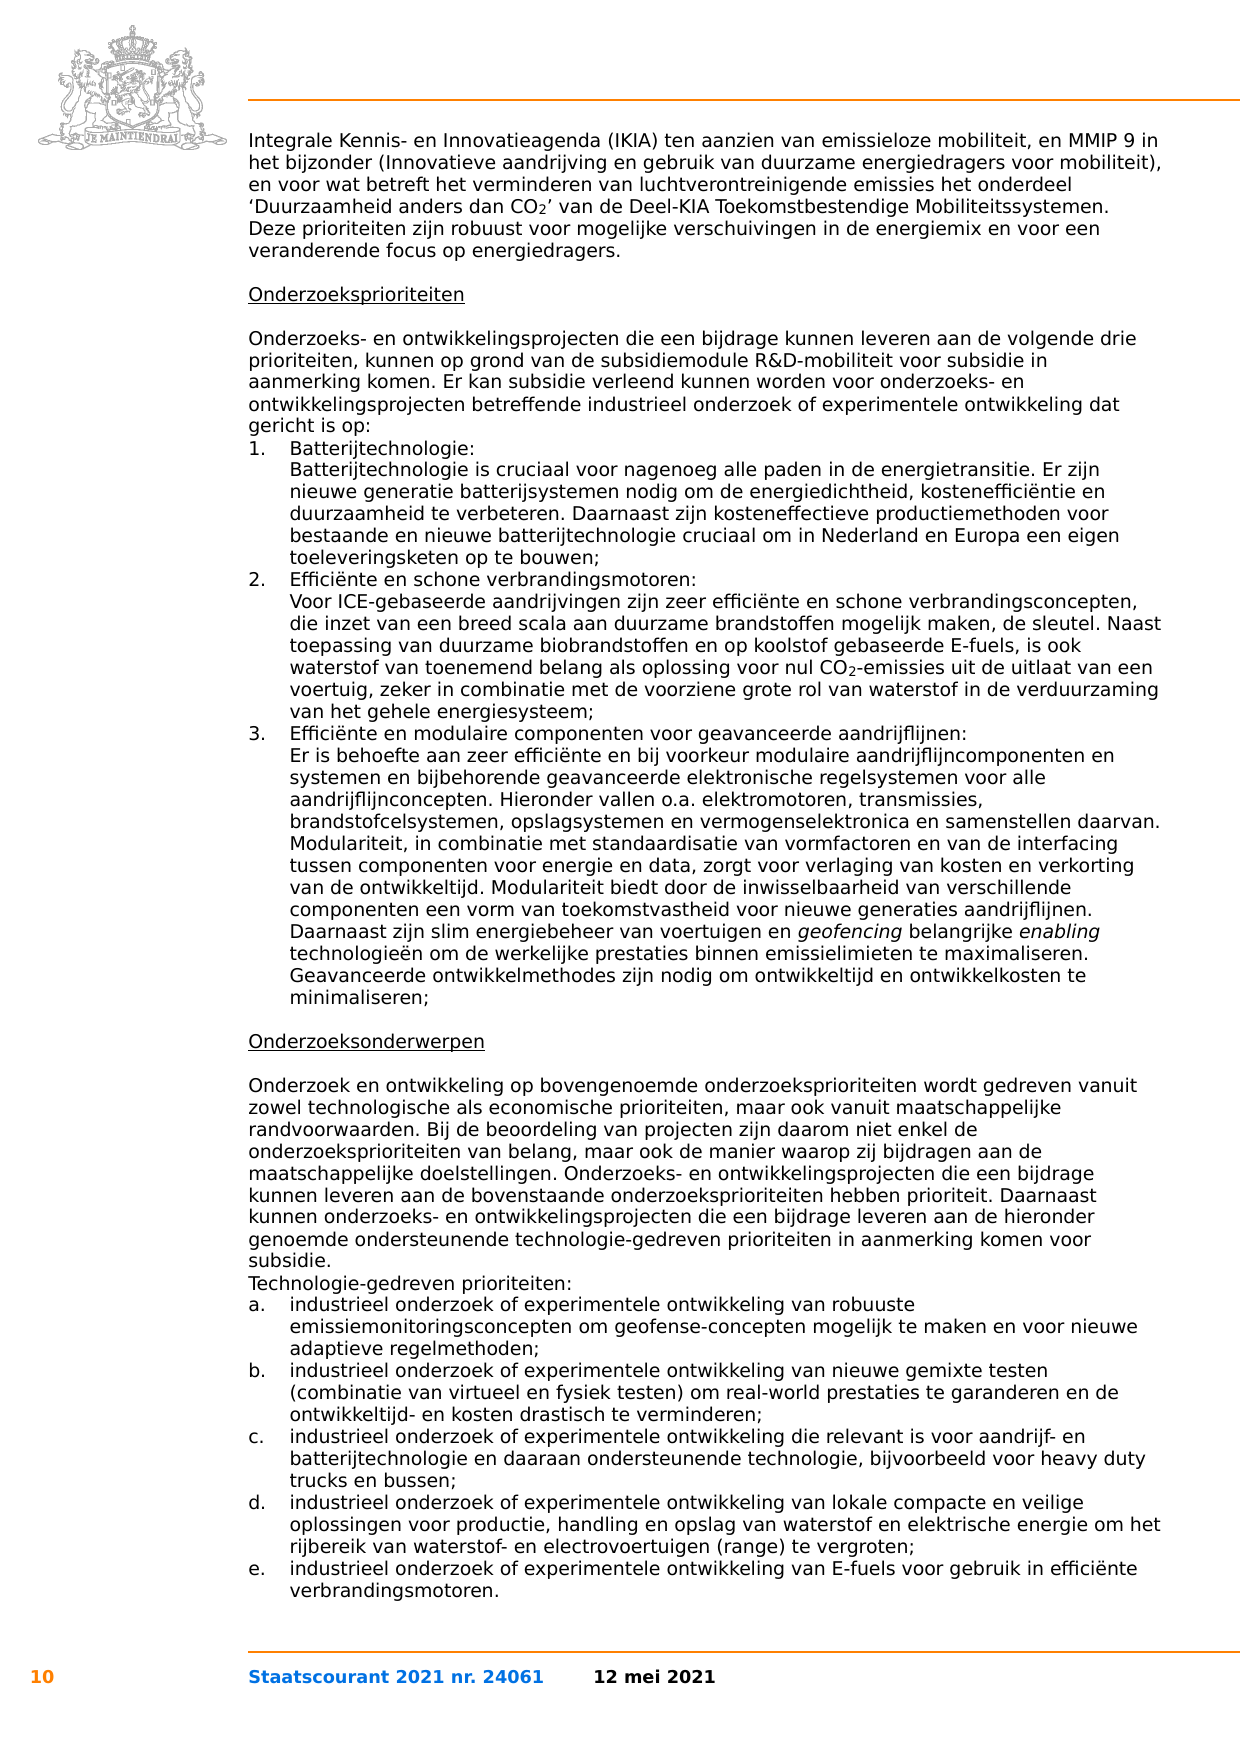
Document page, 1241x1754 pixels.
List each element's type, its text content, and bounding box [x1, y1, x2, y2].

text 1. Batterijtechnologie: [248, 437, 1163, 459]
text Onderzoek en ontwikkeling op bovengenoemde onderzoeksprioriteiten wordt gedreven vanuit zowel technologische als economische prioriteiten, maar ook vanuit maatschappelijke randvoorwaarden. Bij de beoordeling van projecten zijn daarom niet enkel de onderzoeksprioriteiten van belang, maar ook de manier waarop zij bijdragen aan de maatschappelijke doelstellingen. Onderzoeks- en ontwikkelingsprojecten die een bijdrage kunnen leveren aan de bovenstaande onderzoeksprioriteiten hebben prioriteit. Daarnaast kunnen onderzoeks- en ontwikkelingsprojecten die een bijdrage leveren aan de hieronder genoemde ondersteunende technologie-gedreven prioriteiten in aanmerking komen voor subsidie. [248, 1074, 1163, 1272]
text Voor ICE-gebaseerde aandrijvingen zijn zeer efficiënte en schone verbrandingsconcepten, die inzet van een breed scala aan duurzame brandstoffen mogelijk maken, de sleutel. Naast toepassing van duurzame biobrandstoffen en op koolstof gebaseerde E-fuels, is ook waterstof van toenemend belang als oplossing voor nul CO2-emissies uit de uitlaat van een voertuig, zeker in combinatie met de voorziene grote rol van waterstof in de verduurzaming van het gehele energiesysteem; [289, 591, 1163, 723]
subtitle Onderzoeksonderwerpen [248, 1031, 1163, 1053]
text d. industrieel onderzoek of experimentele ontwikkeling van lokale compacte en veilige oplossingen voor productie, handling en opslag van waterstof en elektrische energie om het rijbereik van waterstof- en electrovoertuigen (range) te vergroten; [248, 1492, 1163, 1558]
text c. industrieel onderzoek of experimentele ontwikkeling die relevant is voor aandrijf- en batterijtechnologie en daaraan ondersteunende technologie, bijvoorbeeld voor heavy duty trucks en bussen; [248, 1426, 1163, 1492]
picture [38, 25, 227, 150]
text Integrale Kennis- en Innovatieagenda (IKIA) ten aanzien van emissieloze mobiliteit, en MMIP 9 in het bijzonder (Innovatieve aandrijving en gebruik van duurzame energiedragers voor mobiliteit), en voor wat betreft het verminderen van luchtverontreinigende emissies het onderdeel ‘Duurzaamheid anders dan CO2’ van de Deel-KIA Toekomstbestendige Mobiliteitssystemen. Deze prioriteiten zijn robuust voor mogelijke verschuivingen in de energiemix en voor een veranderende focus op energiedragers. [248, 130, 1163, 262]
text b. industrieel onderzoek of experimentele ontwikkeling van nieuwe gemixte testen (combinatie van virtueel en fysiek testen) om real-world prestaties te garanderen en de ontwikkeltijd- en kosten drastisch te verminderen; [248, 1360, 1163, 1426]
text a. industrieel onderzoek of experimentele ontwikkeling van robuuste emissiemonitoringsconcepten om geofense-concepten mogelijk te maken en voor nieuwe adaptieve regelmethoden; [248, 1294, 1163, 1360]
text Onderzoeks- en ontwikkelingsprojecten die een bijdrage kunnen leveren aan de volgende drie prioriteiten, kunnen op grond van de subsidiemodule R&D-mobiliteit voor subsidie in aanmerking komen. Er kan subsidie verleend kunnen worden voor onderzoeks- en ontwikkelingsprojecten betreffende industrieel onderzoek of experimentele ontwikkeling dat gericht is op: [248, 327, 1163, 437]
text Technologie-gedreven prioriteiten: [248, 1272, 1163, 1294]
text Batterijtechnologie is cruciaal voor nagenoeg alle paden in de energietransitie. Er zijn nieuwe generatie batterijsystemen nodig om de energiedichtheid, kostenefficiëntie en duurzaamheid te verbeteren. Daarnaast zijn kosteneffectieve productiemethoden voor bestaande en nieuwe batterijtechnologie cruciaal om in Nederland en Europa een eigen toeleveringsketen op te bouwen; [289, 459, 1163, 569]
text e. industrieel onderzoek of experimentele ontwikkeling van E-fuels voor gebruik in efficiënte verbrandingsmotoren. [248, 1558, 1163, 1602]
text 3. Efficiënte en modulaire componenten voor geavanceerde aandrijflijnen: [248, 723, 1163, 745]
text 2. Efficiënte en schone verbrandingsmotoren: [248, 569, 1163, 591]
text Er is behoefte aan zeer efficiënte en bij voorkeur modulaire aandrijflijncomponenten en systemen en bijbehorende geavanceerde elektronische regelsystemen voor alle aandrijflijnconcepten. Hieronder vallen o.a. elektromotoren, transmissies, brandstofcelsystemen, opslagsystemen en vermogenselektronica en samenstellen daarvan. Modulariteit, in combinatie met standaardisatie van vormfactoren en van de interfacing tussen componenten voor energie en data, zorgt voor verlaging van kosten en verkorting van de ontwikkeltijd. Modulariteit biedt door de inwisselbaarheid van verschillende componenten een vorm van toekomstvastheid voor nieuwe generaties aandrijflijnen. Daarnaast zijn slim energiebeheer van voertuigen en geofencing belangrijke enabling technologieën om de werkelijke prestaties binnen emissielimieten te maximaliseren. Geavanceerde ontwikkelmethodes zijn nodig om ontwikkeltijd en ontwikkelkosten te minimaliseren; [289, 745, 1163, 1009]
subtitle Onderzoeksprioriteiten [248, 284, 1163, 306]
